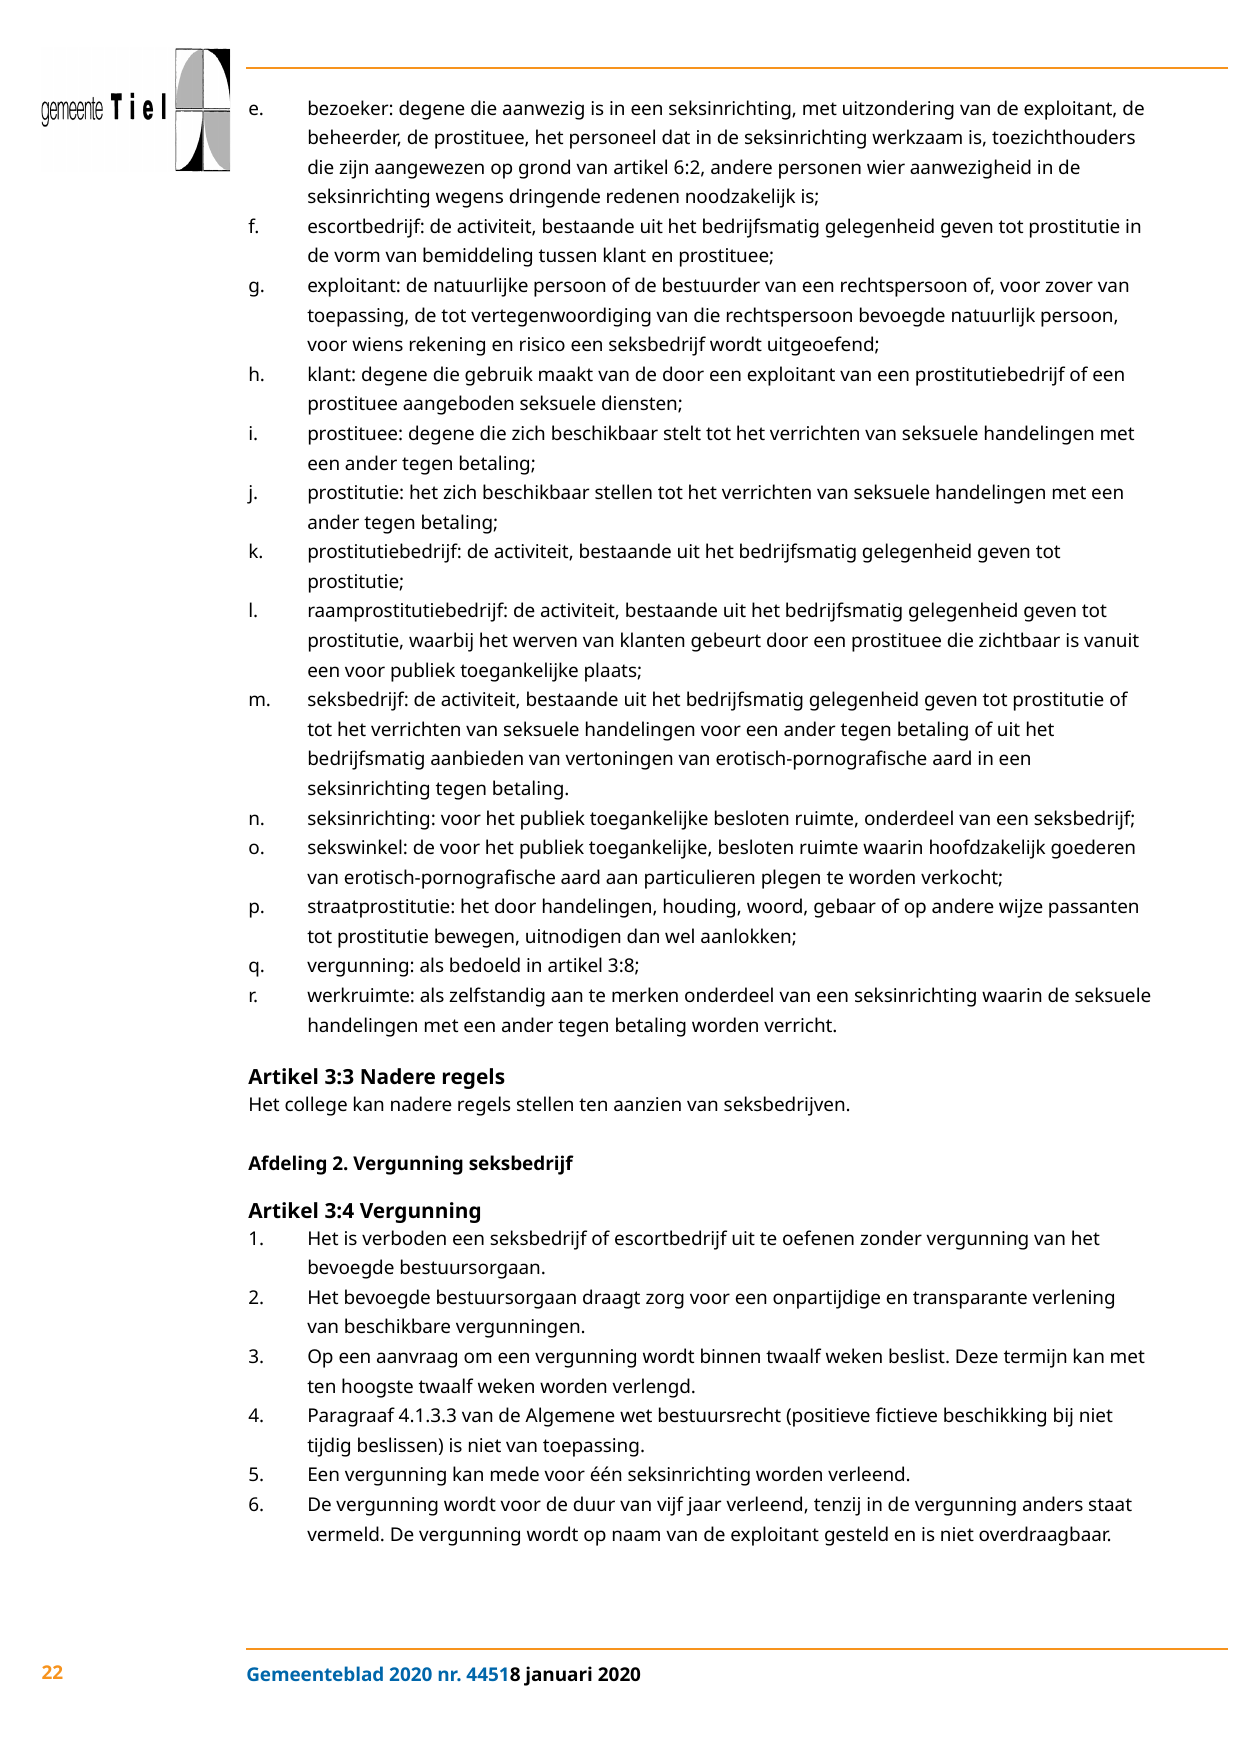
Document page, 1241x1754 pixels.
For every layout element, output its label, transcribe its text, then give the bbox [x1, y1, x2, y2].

list De vergunning wordt voor de duur van vijf jaar verleend, tenzij in de vergunning anders staat vermeld. De vergunning wordt op naam van de exploitant gesteld en is niet overdraagbaar. [248, 1491, 1152, 1546]
text Artikel 3:3 Nadere regels [248, 1062, 1152, 1091]
list sekswinkel: de voor het publiek toegankelijke, besloten ruimte waarin hoofdzakelijk goederen van erotisch-pornografische aard aan particulieren plegen te worden verkocht; [248, 834, 1152, 890]
list prostituee: degene die zich beschikbaar stelt tot het verrichten van seksuele handelingen met een ander tegen betaling; [248, 420, 1152, 476]
list seksbedrijf: de activiteit, bestaande uit het bedrijfsmatig gelegenheid geven tot prostitutie of tot het verrichten van seksuele handelingen voor een ander tegen betaling of uit het bedrijfsmatig aanbieden van vertoningen van erotisch-pornografische aard in een seksinrichting tegen betaling. [248, 686, 1152, 801]
list Een vergunning kan mede voor één seksinrichting worden verleend. [248, 1462, 1152, 1487]
list prostitutiebedrijf: de activiteit, bestaande uit het bedrijfsmatig gelegenheid geven tot prostitutie; [248, 538, 1152, 594]
text Afdeling 2. Vergunning seksbedrijf [248, 1150, 1152, 1176]
list Paragraaf 4.1.3.3 van de Algemene wet bestuursrecht (positieve fictieve beschikking bij niet tijdig beslissen) is niet van toepassing. [248, 1402, 1152, 1458]
list exploitant: de natuurlijke persoon of de bestuurder van een rechtspersoon of, voor zover van toepassing, de tot vertegenwoordiging van die rechtspersoon bevoegde natuurlijk persoon, voor wiens rekening en risico een seksbedrijf wordt uitgeoefend; [248, 272, 1152, 357]
list klant: degene die gebruik maakt van de door een exploitant van een prostitutiebedrijf of een prostituee aangeboden seksuele diensten; [248, 361, 1152, 416]
list Het bevoegde bestuursorgaan draagt zorg voor een onpartijdige en transparante verlening van beschikbare vergunningen. [248, 1284, 1152, 1339]
list Op een aanvraag om een vergunning wordt binnen twaalf weken beslist. Deze termijn kan met ten hoogste twaalf weken worden verlengd. [248, 1343, 1152, 1398]
picture [41, 47, 231, 172]
text Artikel 3:4 Vergunning [248, 1196, 1152, 1225]
list bezoeker: degene die aanwezig is in een seksinrichting, met uitzondering van de exploitant, de beheerder, de prostituee, het personeel dat in de seksinrichting werkzaam is, toezichthouders die zijn aangewezen op grond van artikel 6:2, andere personen wier aanwezigheid in de seksinrichting wegens dringende redenen noodzakelijk is; [248, 95, 1152, 209]
list Het is verboden een seksbedrijf of escortbedrijf uit te oefenen zonder vergunning van het bevoegde bestuursorgaan. [248, 1225, 1152, 1280]
list seksinrichting: voor het publiek toegankelijke besloten ruimte, onderdeel van een seksbedrijf; [248, 805, 1152, 831]
list vergunning: als bedoeld in artikel 3:8; [248, 953, 1152, 978]
text Het college kan nadere regels stellen ten aanzien van seksbedrijven. [248, 1091, 1152, 1116]
list prostitutie: het zich beschikbaar stellen tot het verrichten van seksuele handelingen met een ander tegen betaling; [248, 479, 1152, 535]
list werkruimte: als zelfstandig aan te merken onderdeel van een seksinrichting waarin de seksuele handelingen met een ander tegen betaling worden verricht. [248, 982, 1152, 1038]
list straatprostitutie: het door handelingen, houding, woord, gebaar of op andere wijze passanten tot prostitutie bewegen, uitnodigen dan wel aanlokken; [248, 893, 1152, 949]
list raamprostitutiebedrijf: de activiteit, bestaande uit het bedrijfsmatig gelegenheid geven tot prostitutie, waarbij het werven van klanten gebeurt door een prostituee die zichtbaar is vanuit een voor publiek toegankelijke plaats; [248, 598, 1152, 683]
list escortbedrijf: de activiteit, bestaande uit het bedrijfsmatig gelegenheid geven tot prostitutie in de vorm van bemiddeling tussen klant en prostituee; [248, 213, 1152, 268]
